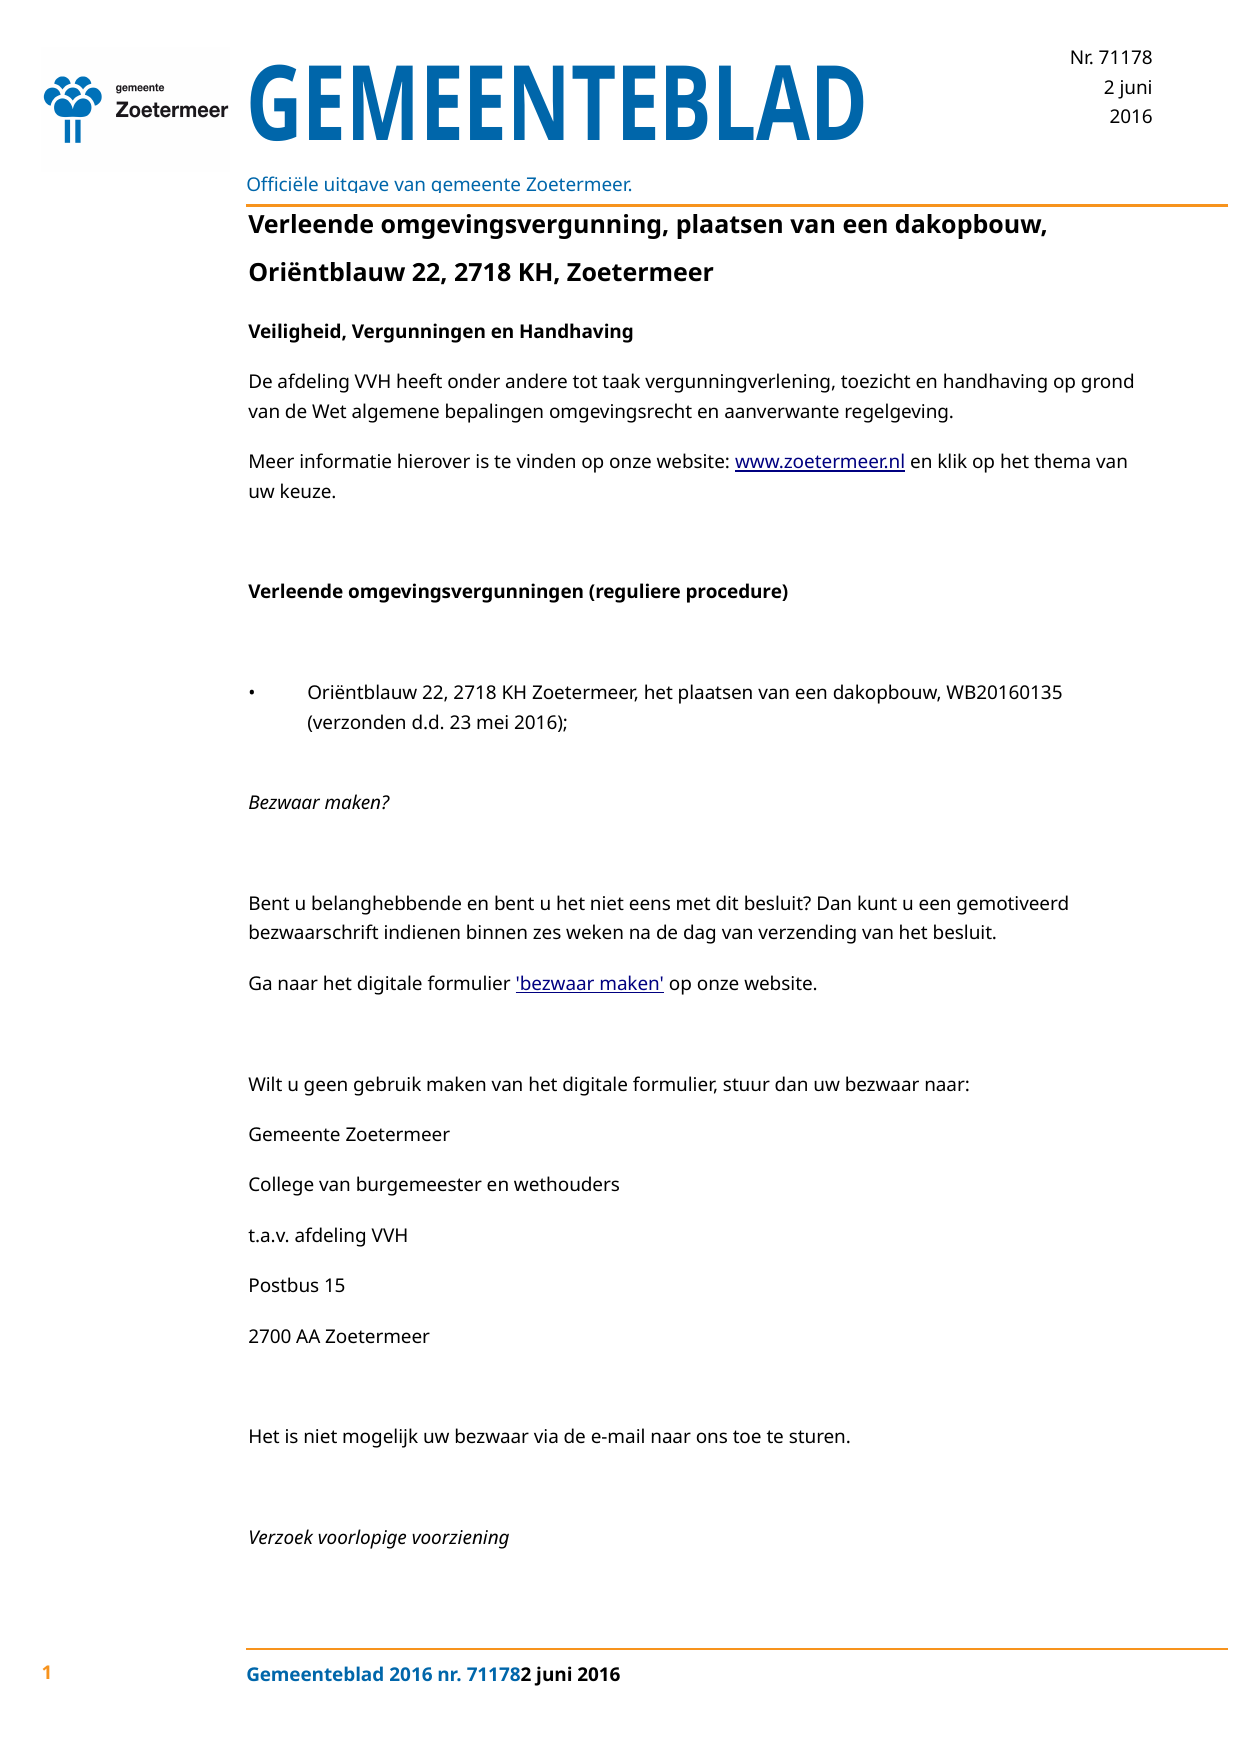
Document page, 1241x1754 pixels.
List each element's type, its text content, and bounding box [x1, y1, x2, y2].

text Veiligheid, Vergunningen en Handhaving [248, 318, 1152, 344]
text Bezwaar maken? [248, 789, 1152, 815]
text Verzoek voorlopige voorziening [248, 1524, 1152, 1550]
text t.a.v. afdeling VVH [248, 1222, 1152, 1248]
text Meer informatie hierover is te vinden op onze website: www.zoetermeer.nl en klik op het thema van uw keuze. [248, 448, 1152, 504]
picture [41, 47, 231, 172]
list Oriëntblauw 22, 2718 KH Zoetermeer, het plaatsen van een dakopbouw, WB20160135 (verzonden d.d. 23 mei 2016); [248, 679, 1152, 735]
text De afdeling VVH heeft onder andere tot taak vergunningverlening, toezicht en handhaving op grond van de Wet algemene bepalingen omgevingsrecht en aanverwante regelgeving. [248, 368, 1152, 424]
text Gemeente Zoetermeer [248, 1121, 1152, 1147]
text Postbus 15 [248, 1272, 1152, 1298]
text Bent u belanghebbende en bent u het niet eens met dit besluit? Dan kunt u een gemotiveerd bezwaarschrift indienen binnen zes weken na de dag van verzending van het besluit. [248, 890, 1152, 945]
text Wilt u geen gebruik maken van het digitale formulier, stuur dan uw bezwaar naar: [248, 1071, 1152, 1097]
text College van burgemeester en wethouders [248, 1172, 1152, 1197]
text Verleende omgevingsvergunning, plaatsen van een dakopbouw, Oriëntblauw 22, 2718 KH, Zoetermeer [248, 207, 1152, 288]
text Het is niet mogelijk uw bezwaar via de e-mail naar ons toe te sturen. [248, 1424, 1152, 1449]
text Ga naar het digitale formulier 'bezwaar maken' op onze website. [248, 970, 1152, 996]
text Verleende omgevingsvergunningen (reguliere procedure) [248, 579, 1152, 604]
text 2700 AA Zoetermeer [248, 1323, 1152, 1349]
